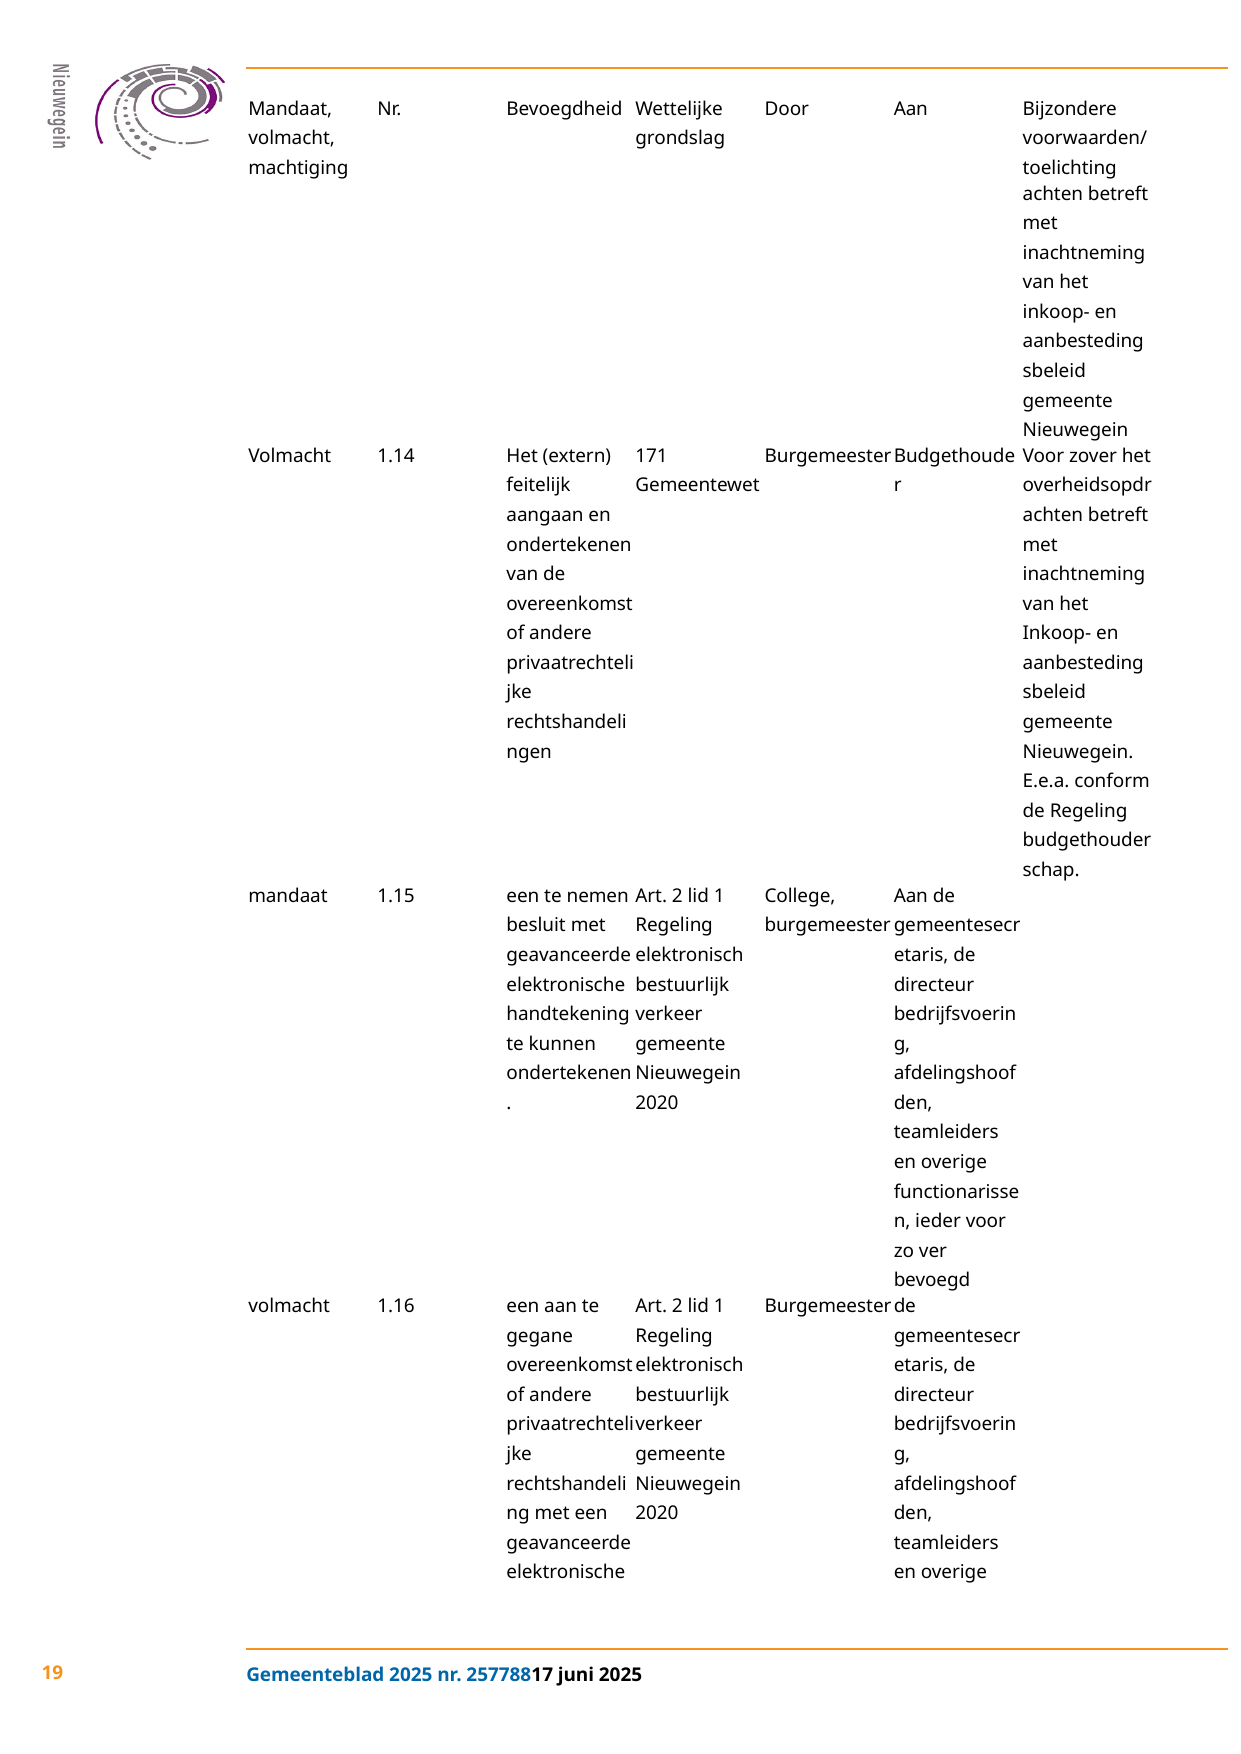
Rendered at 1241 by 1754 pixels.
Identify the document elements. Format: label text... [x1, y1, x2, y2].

table_cell [377, 180, 506, 442]
table_cell [764, 180, 893, 442]
table_cell [894, 180, 1022, 442]
table_cell Volmacht [248, 442, 377, 882]
table_cell 1.15 [377, 882, 506, 1292]
table_header Bijzondere voorwaarden/toelichting [1023, 95, 1152, 180]
table_cell mandaat [248, 882, 377, 1292]
table_header Nr. [377, 95, 506, 180]
table_header Aan [894, 95, 1022, 180]
picture [41, 47, 231, 172]
table_cell [1023, 1292, 1152, 1584]
table_cell College, burgemeester [764, 882, 893, 1292]
table_header Bevoegdheid [506, 95, 635, 180]
table_cell Burgemeester [764, 1292, 893, 1584]
table_header Mandaat, volmacht, machtiging [248, 95, 377, 180]
table_cell de gemeentesecretaris, de directeur bedrijfsvoering, afdelingshoofden, teamleiders en overige [894, 1292, 1022, 1584]
table_cell Het (extern) feitelijk aangaan en ondertekenen van de overeenkomst of andere privaatrechtelijke rechtshandelingen [506, 442, 635, 882]
table_cell Aan de gemeentesecretaris, de directeur bedrijfsvoering, afdelingshoofden, teamleiders en overige functionarissen, ieder voor zo ver bevoegd [894, 882, 1022, 1292]
table_cell [635, 180, 764, 442]
table_cell [1023, 882, 1152, 1292]
table_cell Burgemeester [764, 442, 893, 882]
table_cell Budgethouder [894, 442, 1022, 882]
table_cell Voor zover het overheidsopdrachten betreft met inachtneming van het Inkoop- en aanbestedingsbeleid gemeente Nieuwegein. E.e.a. conform de Regeling budgethouderschap. [1023, 442, 1152, 882]
table_header Door [764, 95, 893, 180]
table_cell een te nemen besluit met geavanceerde elektronische handtekening te kunnen ondertekenen. [506, 882, 635, 1292]
table_cell Art. 2 lid 1 Regeling elektronisch bestuurlijk verkeer gemeente Nieuwegein 2020 [635, 1292, 764, 1584]
table_cell [248, 180, 377, 442]
table_cell een aan te gegane overeenkomst of andere privaatrechtelijke rechtshandeling met een geavanceerde elektronische [506, 1292, 635, 1584]
table_cell achten betreft met inachtneming van het inkoop- en aanbestedingsbeleid gemeente Nieuwegein [1023, 180, 1152, 442]
table_cell Art. 2 lid 1 Regeling elektronisch bestuurlijk verkeer gemeente Nieuwegein 2020 [635, 882, 764, 1292]
table_cell volmacht [248, 1292, 377, 1584]
table_cell [506, 180, 635, 442]
table_header Wettelijke grondslag [635, 95, 764, 180]
table_cell 1.16 [377, 1292, 506, 1584]
table_cell 1.14 [377, 442, 506, 882]
table_cell 171 Gemeentewet [635, 442, 764, 882]
